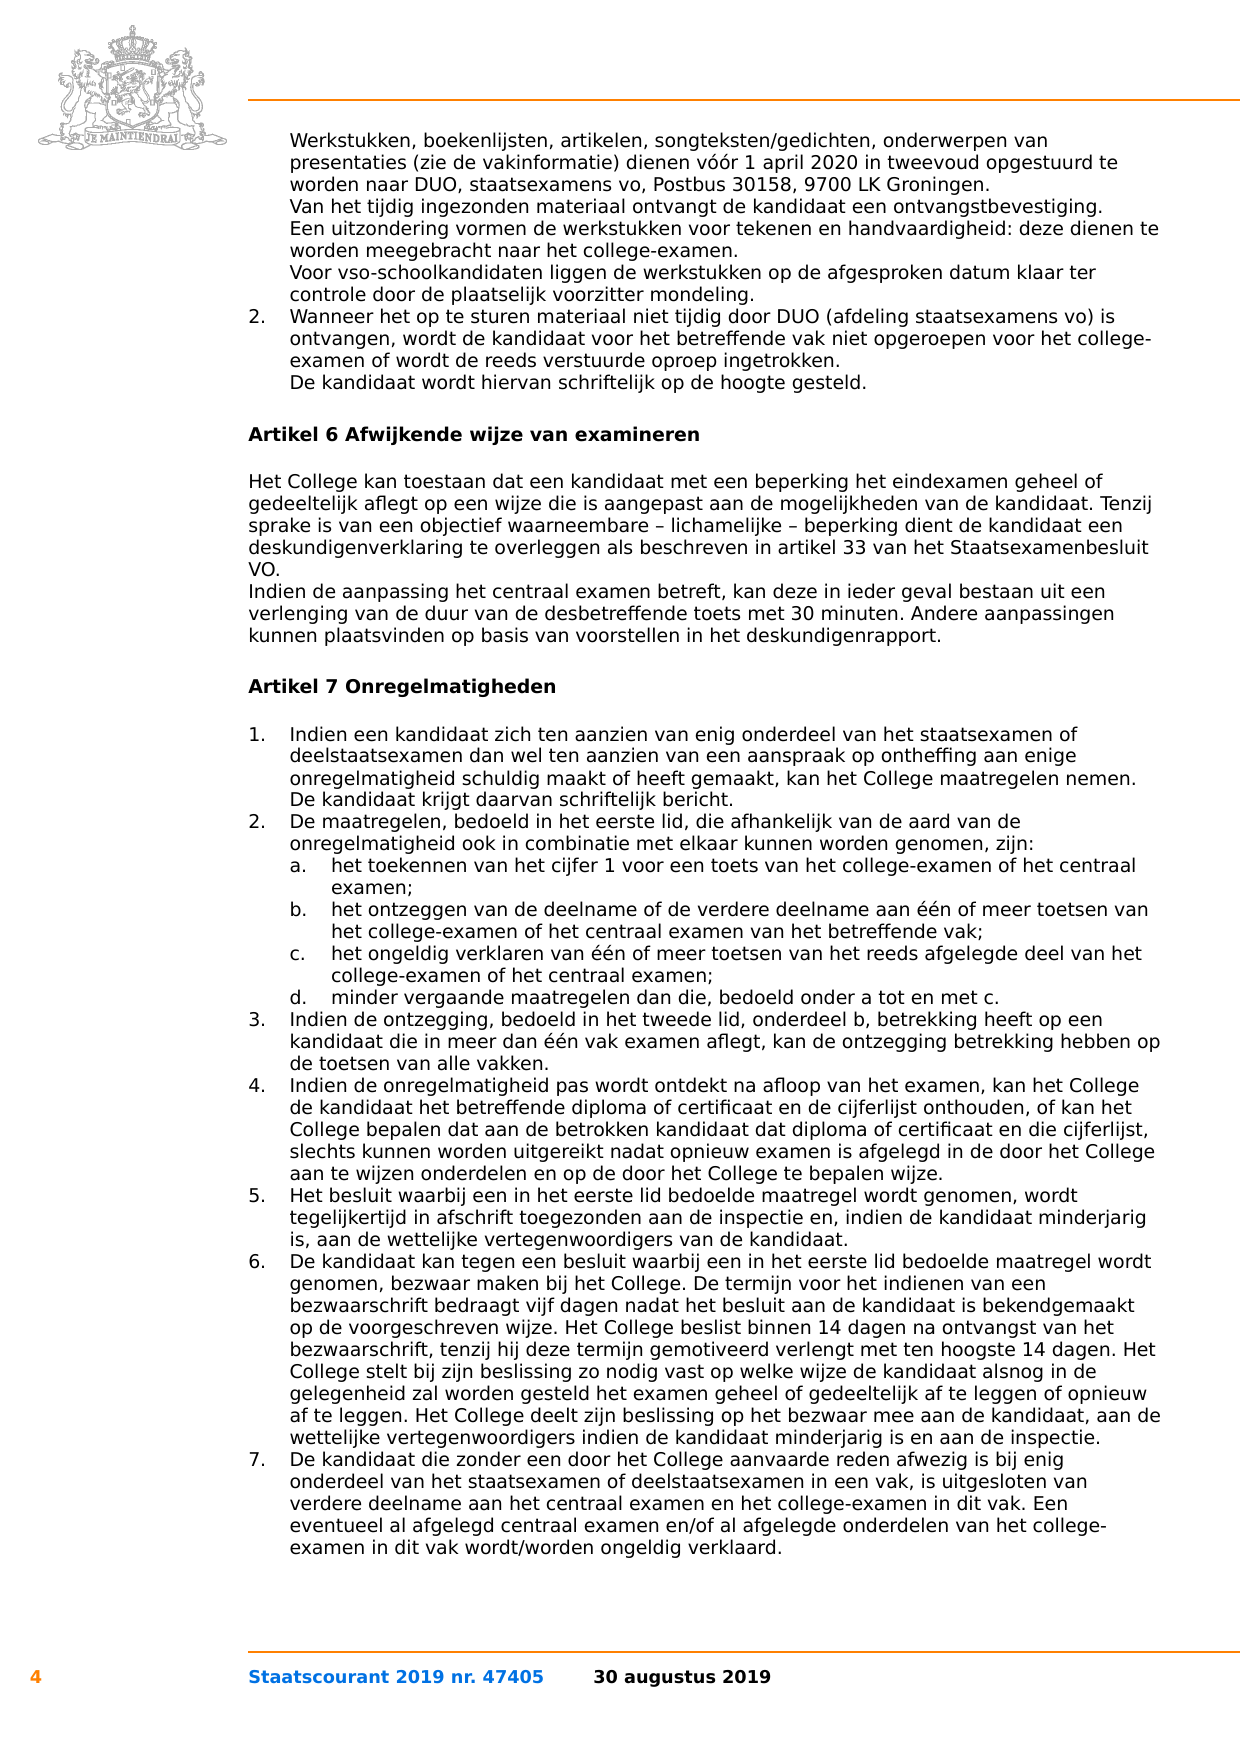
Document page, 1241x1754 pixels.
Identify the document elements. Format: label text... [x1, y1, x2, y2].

subtitle Artikel 7 Onregelmatigheden [248, 676, 1163, 698]
text 2. Wanneer het op te sturen materiaal niet tijdig door DUO (afdeling staatsexamens vo) is ontvangen, wordt de kandidaat voor het betreffende vak niet opgeroepen voor het college-examen of wordt de reeds verstuurde oproep ingetrokken. [248, 306, 1163, 372]
text Werkstukken, boekenlijsten, artikelen, songteksten/gedichten, onderwerpen van presentaties (zie de vakinformatie) dienen vóór 1 april 2020 in tweevoud opgestuurd te worden naar DUO, staatsexamens vo, Postbus 30158, 9700 LK Groningen. [289, 130, 1163, 196]
text Een uitzondering vormen de werkstukken voor tekenen en handvaardigheid: deze dienen te worden meegebracht naar het college-examen. [289, 218, 1163, 262]
text c. het ongeldig verklaren van één of meer toetsen van het reeds afgelegde deel van het college-examen of het centraal examen; [289, 943, 1163, 987]
text Voor vso-schoolkandidaten liggen de werkstukken op de afgesproken datum klaar ter controle door de plaatselijk voorzitter mondeling. [289, 262, 1163, 306]
text Indien de aanpassing het centraal examen betreft, kan deze in ieder geval bestaan uit een verlenging van de duur van de desbetreffende toets met 30 minuten. Andere aanpassingen kunnen plaatsvinden op basis van voorstellen in het deskundigenrapport. [248, 581, 1163, 646]
text b. het ontzeggen van de deelname of de verdere deelname aan één of meer toetsen van het college-examen of het centraal examen van het betreffende vak; [289, 899, 1163, 943]
text Van het tijdig ingezonden materiaal ontvangt de kandidaat een ontvangstbevestiging. [289, 196, 1163, 218]
text Het College kan toestaan dat een kandidaat met een beperking het eindexamen geheel of gedeeltelijk aflegt op een wijze die is aangepast aan de mogelijkheden van de kandidaat. Tenzij sprake is van een objectief waarneembare – lichamelijke – beperking dient de kandidaat een deskundigenverklaring te overleggen als beschreven in artikel 33 van het Staatsexamenbesluit VO. [248, 471, 1163, 581]
text 3. Indien de ontzegging, bedoeld in het tweede lid, onderdeel b, betrekking heeft op een kandidaat die in meer dan één vak examen aflegt, kan de ontzegging betrekking hebben op de toetsen van alle vakken. [248, 1009, 1163, 1075]
text De kandidaat wordt hiervan schriftelijk op de hoogte gesteld. [289, 372, 1163, 394]
text a. het toekennen van het cijfer 1 voor een toets van het college-examen of het centraal examen; [289, 855, 1163, 899]
text 4. Indien de onregelmatigheid pas wordt ontdekt na afloop van het examen, kan het College de kandidaat het betreffende diploma of certificaat en de cijferlijst onthouden, of kan het College bepalen dat aan de betrokken kandidaat dat diploma of certificaat en die cijferlijst, slechts kunnen worden uitgereikt nadat opnieuw examen is afgelegd in de door het College aan te wijzen onderdelen en op de door het College te bepalen wijze. [248, 1075, 1163, 1185]
text 1. Indien een kandidaat zich ten aanzien van enig onderdeel van het staatsexamen of deelstaatsexamen dan wel ten aanzien van een aanspraak op ontheffing aan enige onregelmatigheid schuldig maakt of heeft gemaakt, kan het College maatregelen nemen. De kandidaat krijgt daarvan schriftelijk bericht. [248, 723, 1163, 811]
subtitle Artikel 6 Afwijkende wijze van examineren [248, 424, 1163, 446]
text 6. De kandidaat kan tegen een besluit waarbij een in het eerste lid bedoelde maatregel wordt genomen, bezwaar maken bij het College. De termijn voor het indienen van een bezwaarschrift bedraagt vijf dagen nadat het besluit aan de kandidaat is bekendgemaakt op de voorgeschreven wijze. Het College beslist binnen 14 dagen na ontvangst van het bezwaarschrift, tenzij hij deze termijn gemotiveerd verlengt met ten hoogste 14 dagen. Het College stelt bij zijn beslissing zo nodig vast op welke wijze de kandidaat alsnog in de gelegenheid zal worden gesteld het examen geheel of gedeeltelijk af te leggen of opnieuw af te leggen. Het College deelt zijn beslissing op het bezwaar mee aan de kandidaat, aan de wettelijke vertegenwoordigers indien de kandidaat minderjarig is en aan de inspectie. [248, 1251, 1163, 1449]
text d. minder vergaande maatregelen dan die, bedoeld onder a tot en met c. [289, 987, 1163, 1009]
text 5. Het besluit waarbij een in het eerste lid bedoelde maatregel wordt genomen, wordt tegelijkertijd in afschrift toegezonden aan de inspectie en, indien de kandidaat minderjarig is, aan de wettelijke vertegenwoordigers van de kandidaat. [248, 1185, 1163, 1251]
picture [38, 25, 227, 150]
text 2. De maatregelen, bedoeld in het eerste lid, die afhankelijk van de aard van de onregelmatigheid ook in combinatie met elkaar kunnen worden genomen, zijn: [248, 811, 1163, 855]
text 7. De kandidaat die zonder een door het College aanvaarde reden afwezig is bij enig onderdeel van het staatsexamen of deelstaatsexamen in een vak, is uitgesloten van verdere deelname aan het centraal examen en het college-examen in dit vak. Een eventueel al afgelegd centraal examen en/of al afgelegde onderdelen van het college-examen in dit vak wordt/worden ongeldig verklaard. [248, 1449, 1163, 1559]
